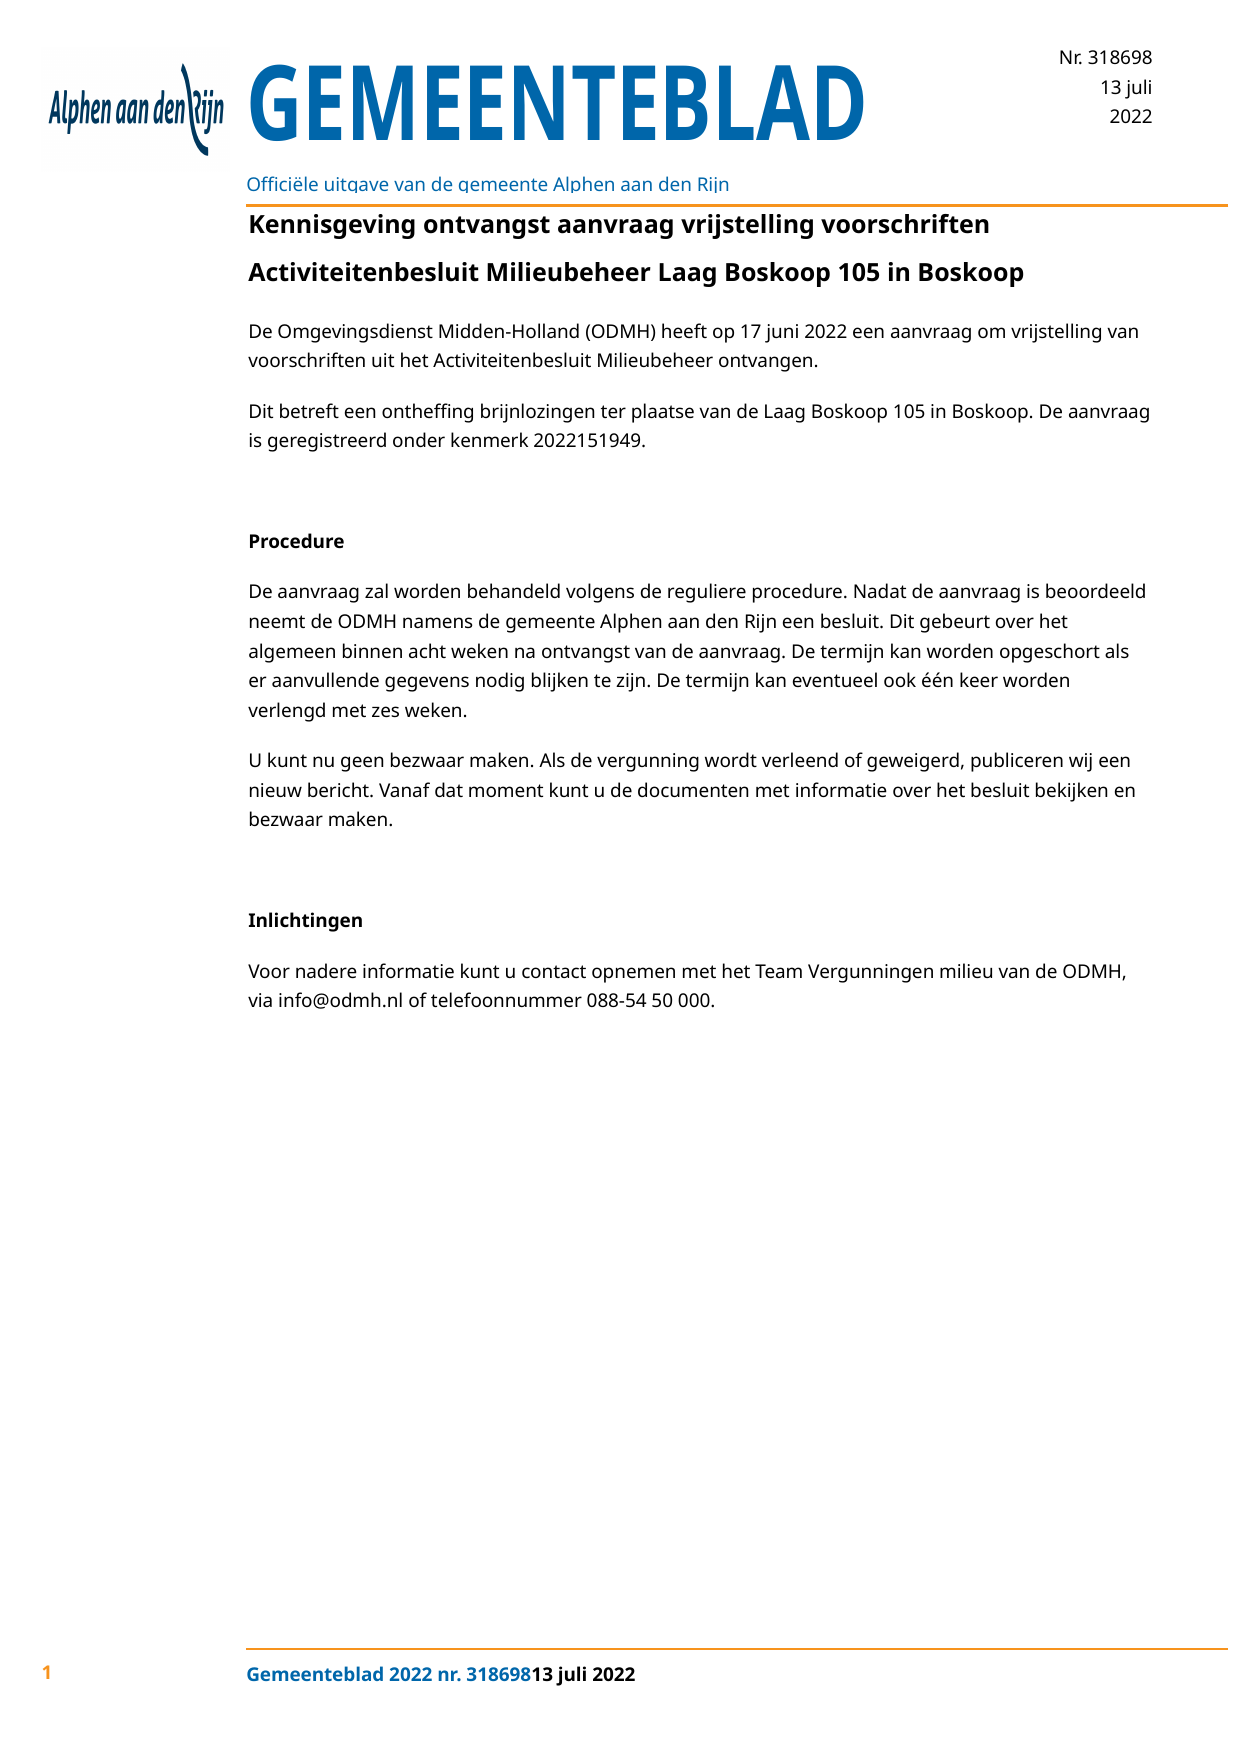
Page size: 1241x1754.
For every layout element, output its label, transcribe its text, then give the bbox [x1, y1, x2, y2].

text De aanvraag zal worden behandeld volgens de reguliere procedure. Nadat de aanvraag is beoordeeld neemt de ODMH namens de gemeente Alphen aan den Rijn een besluit. Dit gebeurt over het algemeen binnen acht weken na ontvangst van de aanvraag. De termijn kan worden opgeschort als er aanvullende gegevens nodig blijken te zijn. De termijn kan eventueel ook één keer worden verlengd met zes weken. [248, 579, 1152, 723]
text U kunt nu geen bezwaar maken. Als de vergunning wordt verleend of geweigerd, publiceren wij een nieuw bericht. Vanaf dat moment kunt u de documenten met informatie over het besluit bekijken en bezwaar maken. [248, 747, 1152, 832]
text De Omgevingsdienst Midden-Holland (ODMH) heeft op 17 juni 2022 een aanvraag om vrijstelling van voorschriften uit het Activiteitenbesluit Milieubeheer ontvangen. [248, 318, 1152, 373]
text Procedure [248, 528, 1152, 554]
text Dit betreft een ontheffing brijnlozingen ter plaatse van de Laag Boskoop 105 in Boskoop. De aanvraag is geregistreerd onder kenmerk 2022151949. [248, 398, 1152, 453]
picture [41, 47, 231, 172]
text Voor nadere informatie kunt u contact opnemen met het Team Vergunningen milieu van de ODMH, via info@odmh.nl of telefoonnummer 088-54 50 000. [248, 958, 1152, 1013]
text Kennisgeving ontvangst aanvraag vrijstelling voorschriften Activiteitenbesluit Milieubeheer Laag Boskoop 105 in Boskoop [248, 207, 1152, 288]
text Inlichtingen [248, 907, 1152, 933]
